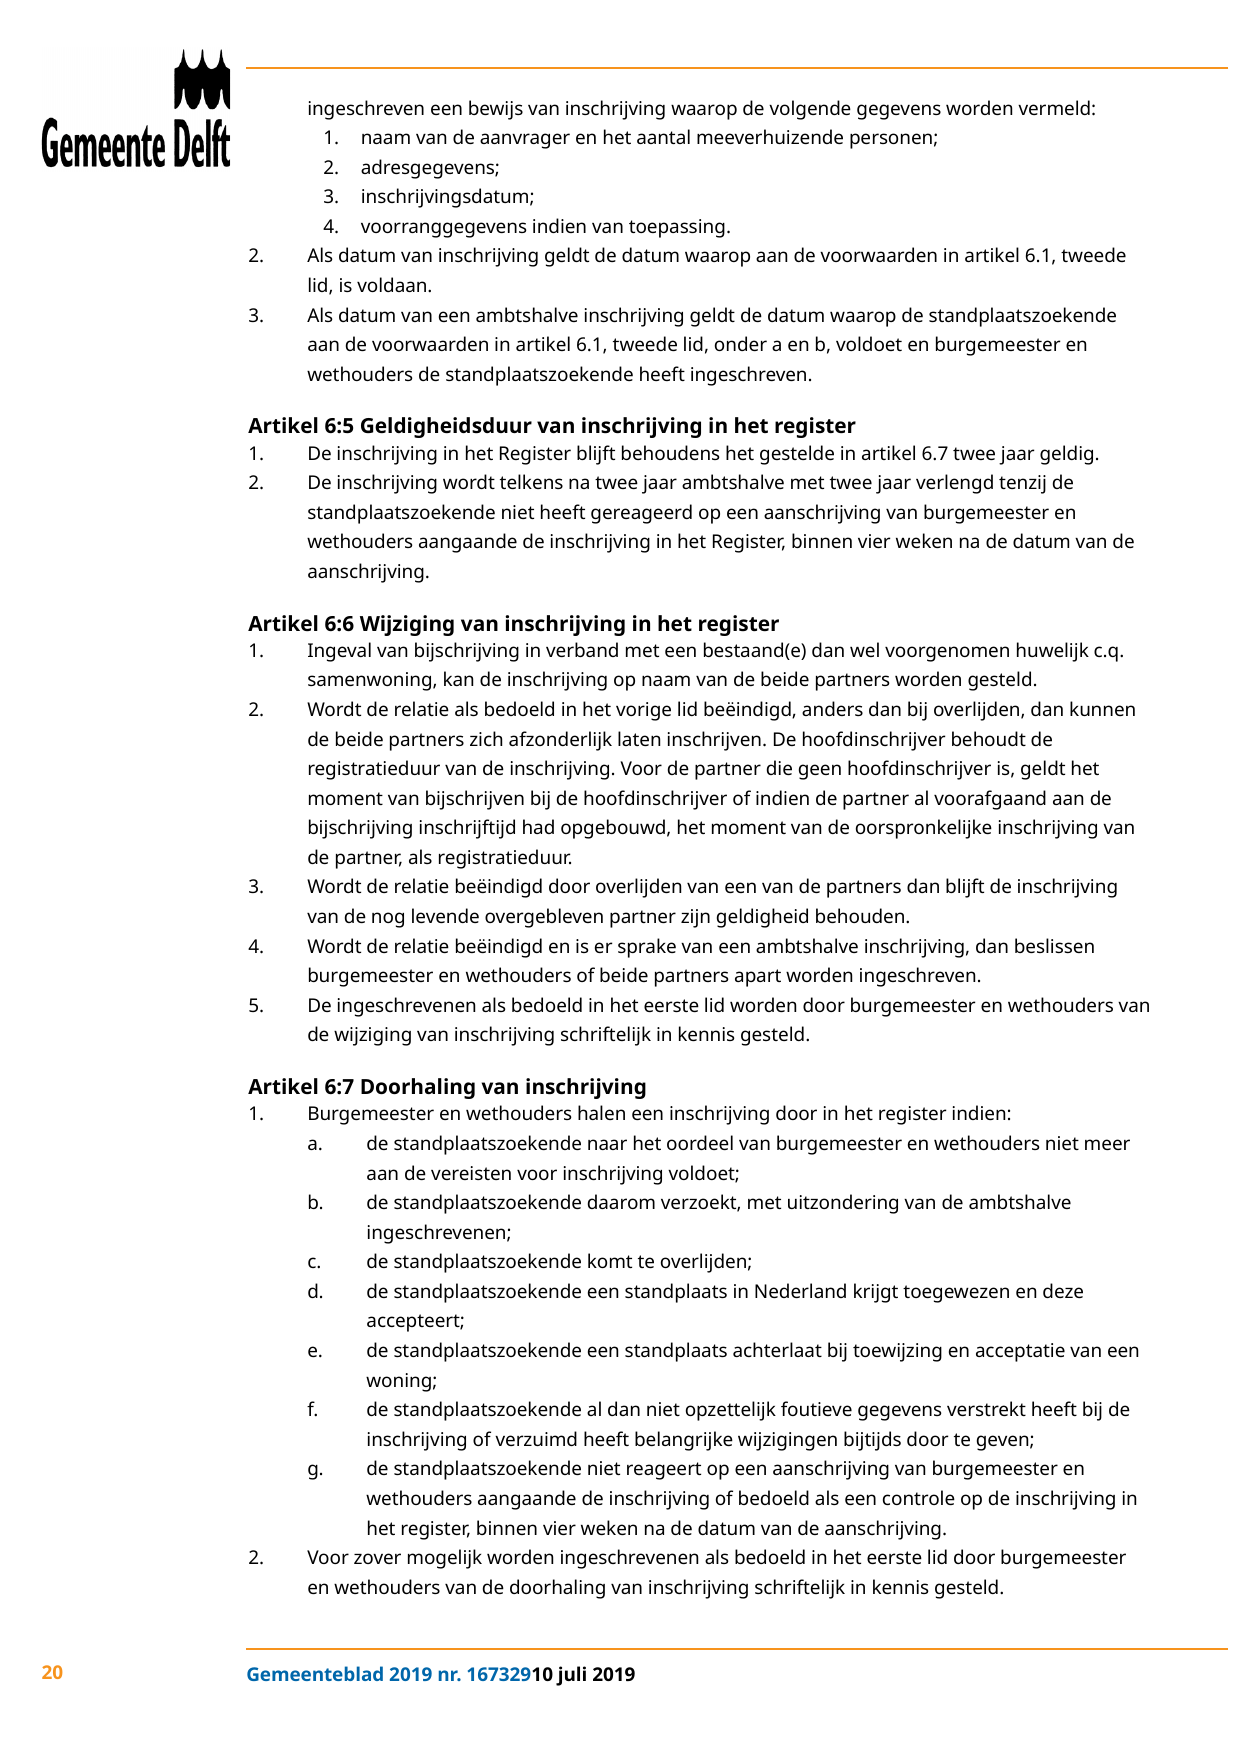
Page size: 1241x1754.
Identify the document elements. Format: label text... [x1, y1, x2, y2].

list de standplaatszoekende daarom verzoekt, met uitzondering van de ambtshalve ingeschrevenen; [307, 1189, 1152, 1244]
list de standplaatszoekende al dan niet opzettelijk foutieve gegevens verstrekt heeft bij de inschrijving of verzuimd heeft belangrijke wijzigingen bijtijds door te geven; [307, 1396, 1152, 1452]
picture [41, 47, 231, 172]
list de standplaatszoekende een standplaats achterlaat bij toewijzing en acceptatie van een woning; [307, 1337, 1152, 1392]
list inschrijvingsdatum; [323, 183, 1152, 209]
list Wordt de relatie beëindigd en is er sprake van een ambtshalve inschrijving, dan beslissen burgemeester en wethouders of beide partners apart worden ingeschreven. [248, 933, 1152, 988]
list Voor zover mogelijk worden ingeschrevenen als bedoeld in het eerste lid door burgemeester en wethouders van de doorhaling van inschrijving schriftelijk in kennis gesteld. [248, 1544, 1152, 1599]
list de standplaatszoekende komt te overlijden; [307, 1248, 1152, 1274]
list Burgemeester en wethouders halen een inschrijving door in het register indien: [248, 1101, 1152, 1126]
text Artikel 6:5 Geldigheidsduur van inschrijving in het register [248, 411, 1152, 440]
list Ingeval van bijschrijving in verband met een bestaand(e) dan wel voorgenomen huwelijk c.q. samenwoning, kan de inschrijving op naam van de beide partners worden gesteld. [248, 637, 1152, 692]
list Als datum van inschrijving geldt de datum waarop aan de voorwaarden in artikel 6.1, tweede lid, is voldaan. [248, 243, 1152, 298]
list Wordt de relatie beëindigd door overlijden van een van de partners dan blijft de inschrijving van de nog levende overgebleven partner zijn geldigheid behouden. [248, 874, 1152, 929]
list ingeschreven een bewijs van inschrijving waarop de volgende gegevens worden vermeld: [248, 95, 1152, 121]
list Wordt de relatie als bedoeld in het vorige lid beëindigd, anders dan bij overlijden, dan kunnen de beide partners zich afzonderlijk laten inschrijven. De hoofdinschrijver behoudt de registratieduur van de inschrijving. Voor de partner die geen hoofdinschrijver is, geldt het moment van bijschrijven bij de hoofdinschrijver of indien de partner al voorafgaand aan de bijschrijving inschrijftijd had opgebouwd, het moment van de oorspronkelijke inschrijving van de partner, als registratieduur. [248, 696, 1152, 870]
list De ingeschrevenen als bedoeld in het eerste lid worden door burgemeester en wethouders van de wijziging van inschrijving schriftelijk in kennis gesteld. [248, 992, 1152, 1047]
list de standplaatszoekende niet reageert op een aanschrijving van burgemeester en wethouders aangaande de inschrijving of bedoeld als een controle op de inschrijving in het register, binnen vier weken na de datum van de aanschrijving. [307, 1456, 1152, 1540]
list de standplaatszoekende een standplaats in Nederland krijgt toegewezen en deze accepteert; [307, 1278, 1152, 1333]
list de standplaatszoekende naar het oordeel van burgemeester en wethouders niet meer aan de vereisten voor inschrijving voldoet; [307, 1130, 1152, 1185]
list De inschrijving in het Register blijft behoudens het gestelde in artikel 6.7 twee jaar geldig. [248, 440, 1152, 466]
list voorranggegevens indien van toepassing. [323, 213, 1152, 239]
list Als datum van een ambtshalve inschrijving geldt de datum waarop de standplaatszoekende aan de voorwaarden in artikel 6.1, tweede lid, onder a en b, voldoet en burgemeester en wethouders de standplaatszoekende heeft ingeschreven. [248, 302, 1152, 387]
list adresgegevens; [323, 154, 1152, 180]
text Artikel 6:6 Wijziging van inschrijving in het register [248, 609, 1152, 637]
list naam van de aanvrager en het aantal meeverhuizende personen; [323, 124, 1152, 150]
text Artikel 6:7 Doorhaling van inschrijving [248, 1072, 1152, 1101]
list De inschrijving wordt telkens na twee jaar ambtshalve met twee jaar verlengd tenzij de standplaatszoekende niet heeft gereageerd op een aanschrijving van burgemeester en wethouders aangaande de inschrijving in het Register, binnen vier weken na de datum van de aanschrijving. [248, 469, 1152, 584]
